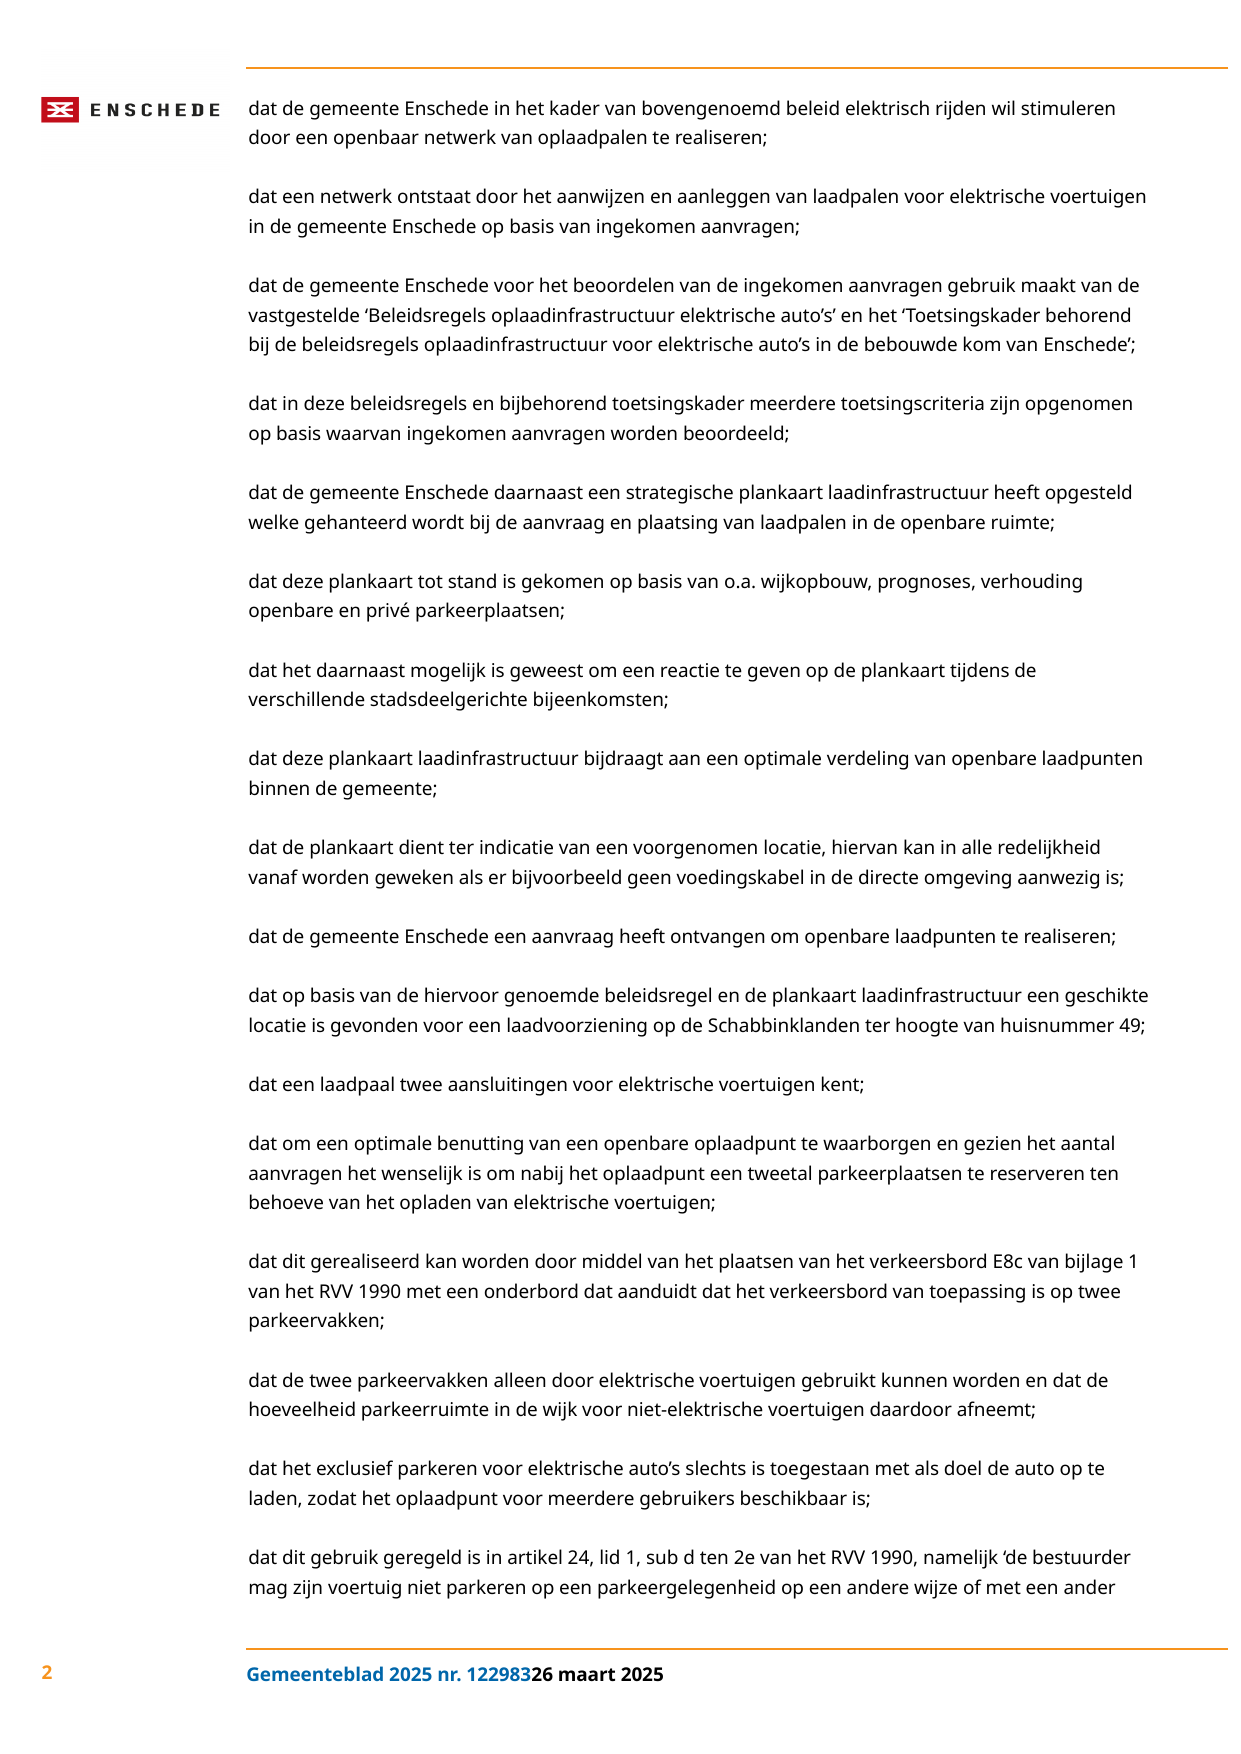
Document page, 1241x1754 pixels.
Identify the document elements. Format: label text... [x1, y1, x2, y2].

text dat de gemeente Enschede daarnaast een strategische plankaart laadinfrastructuur heeft opgesteld welke gehanteerd wordt bij de aanvraag en plaatsing van laadpalen in de openbare ruimte; [248, 479, 1152, 535]
text dat het daarnaast mogelijk is geweest om een reactie te geven op de plankaart tijdens de verschillende stadsdeelgerichte bijeenkomsten; [248, 657, 1152, 712]
text dat deze plankaart tot stand is gekomen op basis van o.a. wijkopbouw, prognoses, verhouding openbare en privé parkeerplaatsen; [248, 568, 1152, 623]
text dat dit gebruik geregeld is in artikel 24, lid 1, sub d ten 2e van het RVV 1990, namelijk ‘de bestuurder mag zijn voertuig niet parkeren op een parkeergelegenheid op een andere wijze of met een ander [248, 1544, 1152, 1600]
text dat op basis van de hiervoor genoemde beleidsregel en de plankaart laadinfrastructuur een geschikte locatie is gevonden voor een laadvoorziening op de Schabbinklanden ter hoogte van huisnummer 49; [248, 982, 1152, 1038]
text dat een laadpaal twee aansluitingen voor elektrische voertuigen kent; [248, 1071, 1152, 1097]
text dat om een optimale benutting van een openbare oplaadpunt te waarborgen en gezien het aantal aanvragen het wenselijk is om nabij het oplaadpunt een tweetal parkeerplaatsen te reserveren ten behoeve van het opladen van elektrische voertuigen; [248, 1130, 1152, 1215]
text dat in deze beleidsregels en bijbehorend toetsingskader meerdere toetsingscriteria zijn opgenomen op basis waarvan ingekomen aanvragen worden beoordeeld; [248, 391, 1152, 446]
text dat een netwerk ontstaat door het aanwijzen en aanleggen van laadpalen voor elektrische voertuigen in de gemeente Enschede op basis van ingekomen aanvragen; [248, 183, 1152, 239]
picture [41, 47, 231, 172]
text dat de gemeente Enschede een aanvraag heeft ontvangen om openbare laadpunten te realiseren; [248, 923, 1152, 949]
text dat het exclusief parkeren voor elektrische auto’s slechts is toegestaan met als doel de auto op te laden, zodat het oplaadpunt voor meerdere gebruikers beschikbaar is; [248, 1456, 1152, 1511]
text dat de gemeente Enschede in het kader van bovengenoemd beleid elektrisch rijden wil stimuleren door een openbaar netwerk van oplaadpalen te realiseren; [248, 95, 1152, 150]
text dat dit gerealiseerd kan worden door middel van het plaatsen van het verkeersbord E8c van bijlage 1 van het RVV 1990 met een onderbord dat aanduidt dat het verkeersbord van toepassing is op twee parkeervakken; [248, 1248, 1152, 1333]
text dat de gemeente Enschede voor het beoordelen van de ingekomen aanvragen gebruik maakt van de vastgestelde ‘Beleidsregels oplaadinfrastructuur elektrische auto’s’ en het ‘Toetsingskader behorend bij de beleidsregels oplaadinfrastructuur voor elektrische auto’s in de bebouwde kom van Enschede’; [248, 272, 1152, 357]
text dat de twee parkeervakken alleen door elektrische voertuigen gebruikt kunnen worden en dat de hoeveelheid parkeerruimte in de wijk voor niet-elektrische voertuigen daardoor afneemt; [248, 1367, 1152, 1422]
text dat deze plankaart laadinfrastructuur bijdraagt aan een optimale verdeling van openbare laadpunten binnen de gemeente; [248, 746, 1152, 801]
text dat de plankaart dient ter indicatie van een voorgenomen locatie, hiervan kan in alle redelijkheid vanaf worden geweken als er bijvoorbeeld geen voedingskabel in de directe omgeving aanwezig is; [248, 834, 1152, 890]
